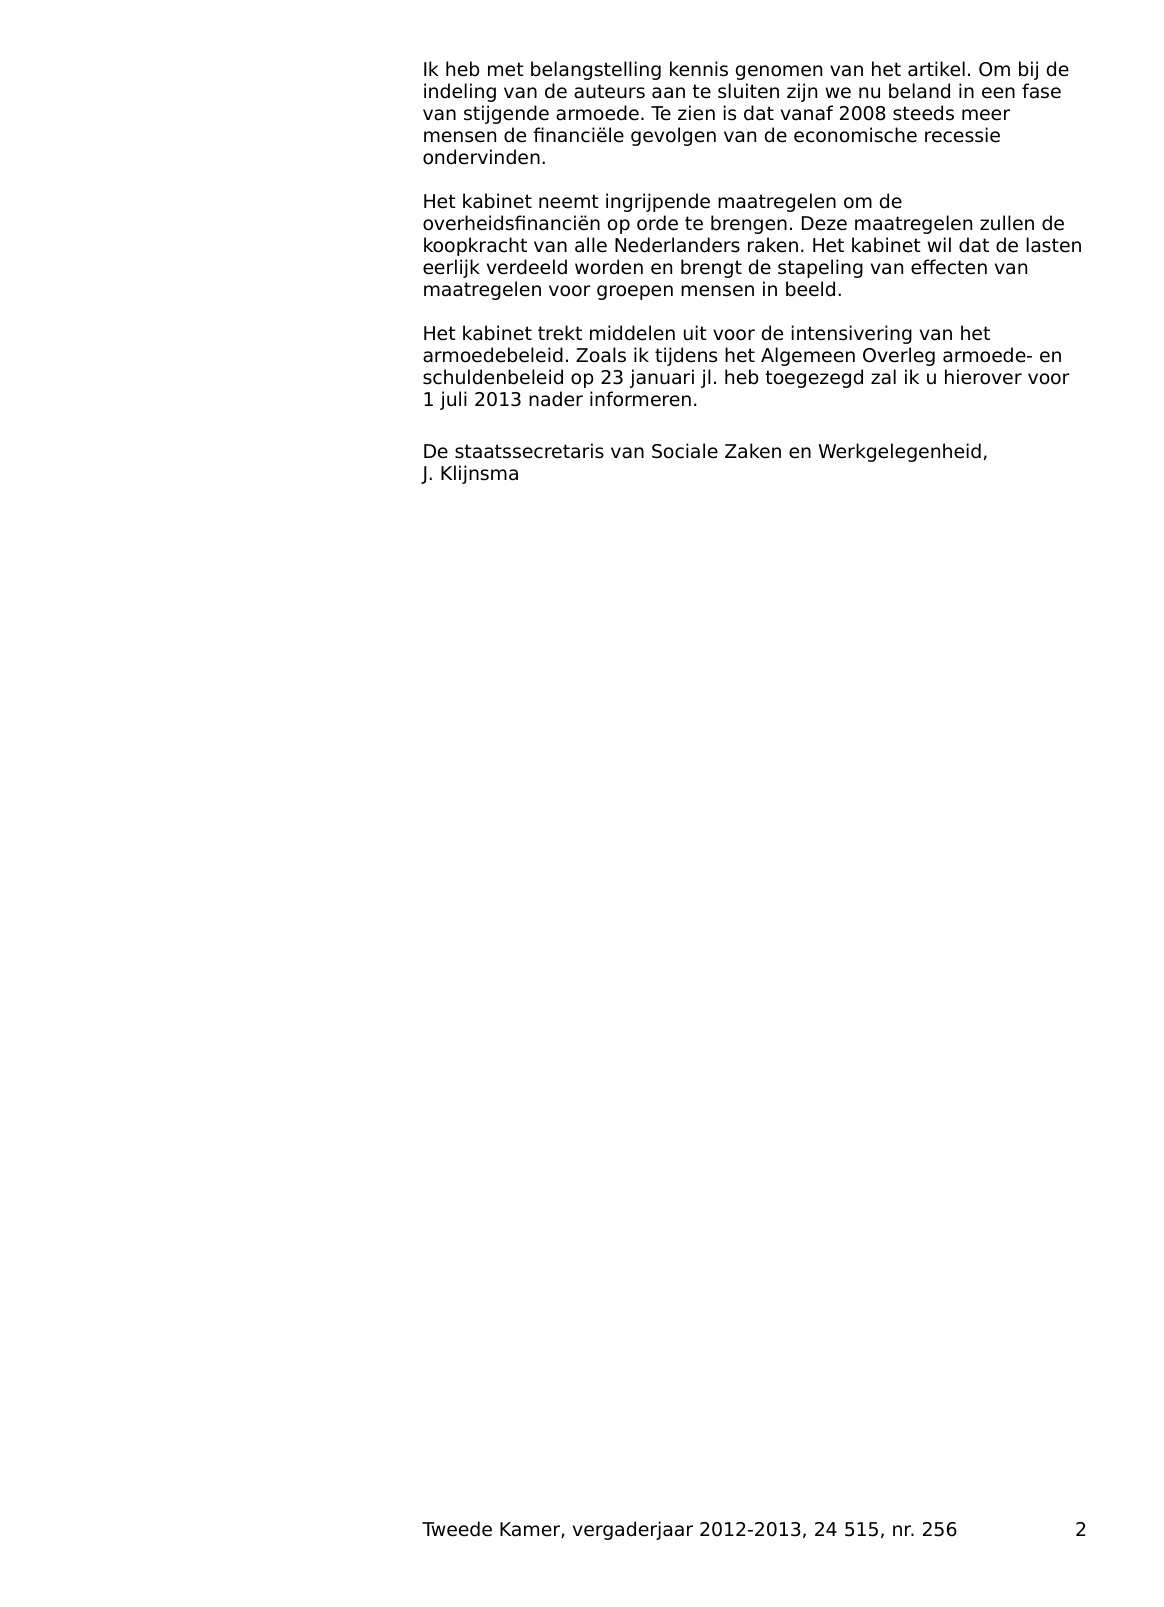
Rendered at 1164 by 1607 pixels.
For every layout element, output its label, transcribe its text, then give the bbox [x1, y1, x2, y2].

text Ik heb met belangstelling kennis genomen van het artikel. Om bij de indeling van de auteurs aan te sluiten zijn we nu beland in een fase van stijgende armoede. Te zien is dat vanaf 2008 steeds meer mensen de financiële gevolgen van de economische recessie ondervinden. [422, 59, 1087, 169]
text De staatssecretaris van Sociale Zaken en Werkgelegenheid, J. Klijnsma [422, 441, 1087, 485]
text Het kabinet neemt ingrijpende maatregelen om de overheidsfinanciën op orde te brengen. Deze maatregelen zullen de koopkracht van alle Nederlanders raken. Het kabinet wil dat de lasten eerlijk verdeeld worden en brengt de stapeling van effecten van maatregelen voor groepen mensen in beeld. [422, 191, 1087, 301]
text Het kabinet trekt middelen uit voor de intensivering van het armoedebeleid. Zoals ik tijdens het Algemeen Overleg armoede- en schuldenbeleid op 23 januari jl. heb toegezegd zal ik u hierover voor 1 juli 2013 nader informeren. [422, 323, 1087, 411]
